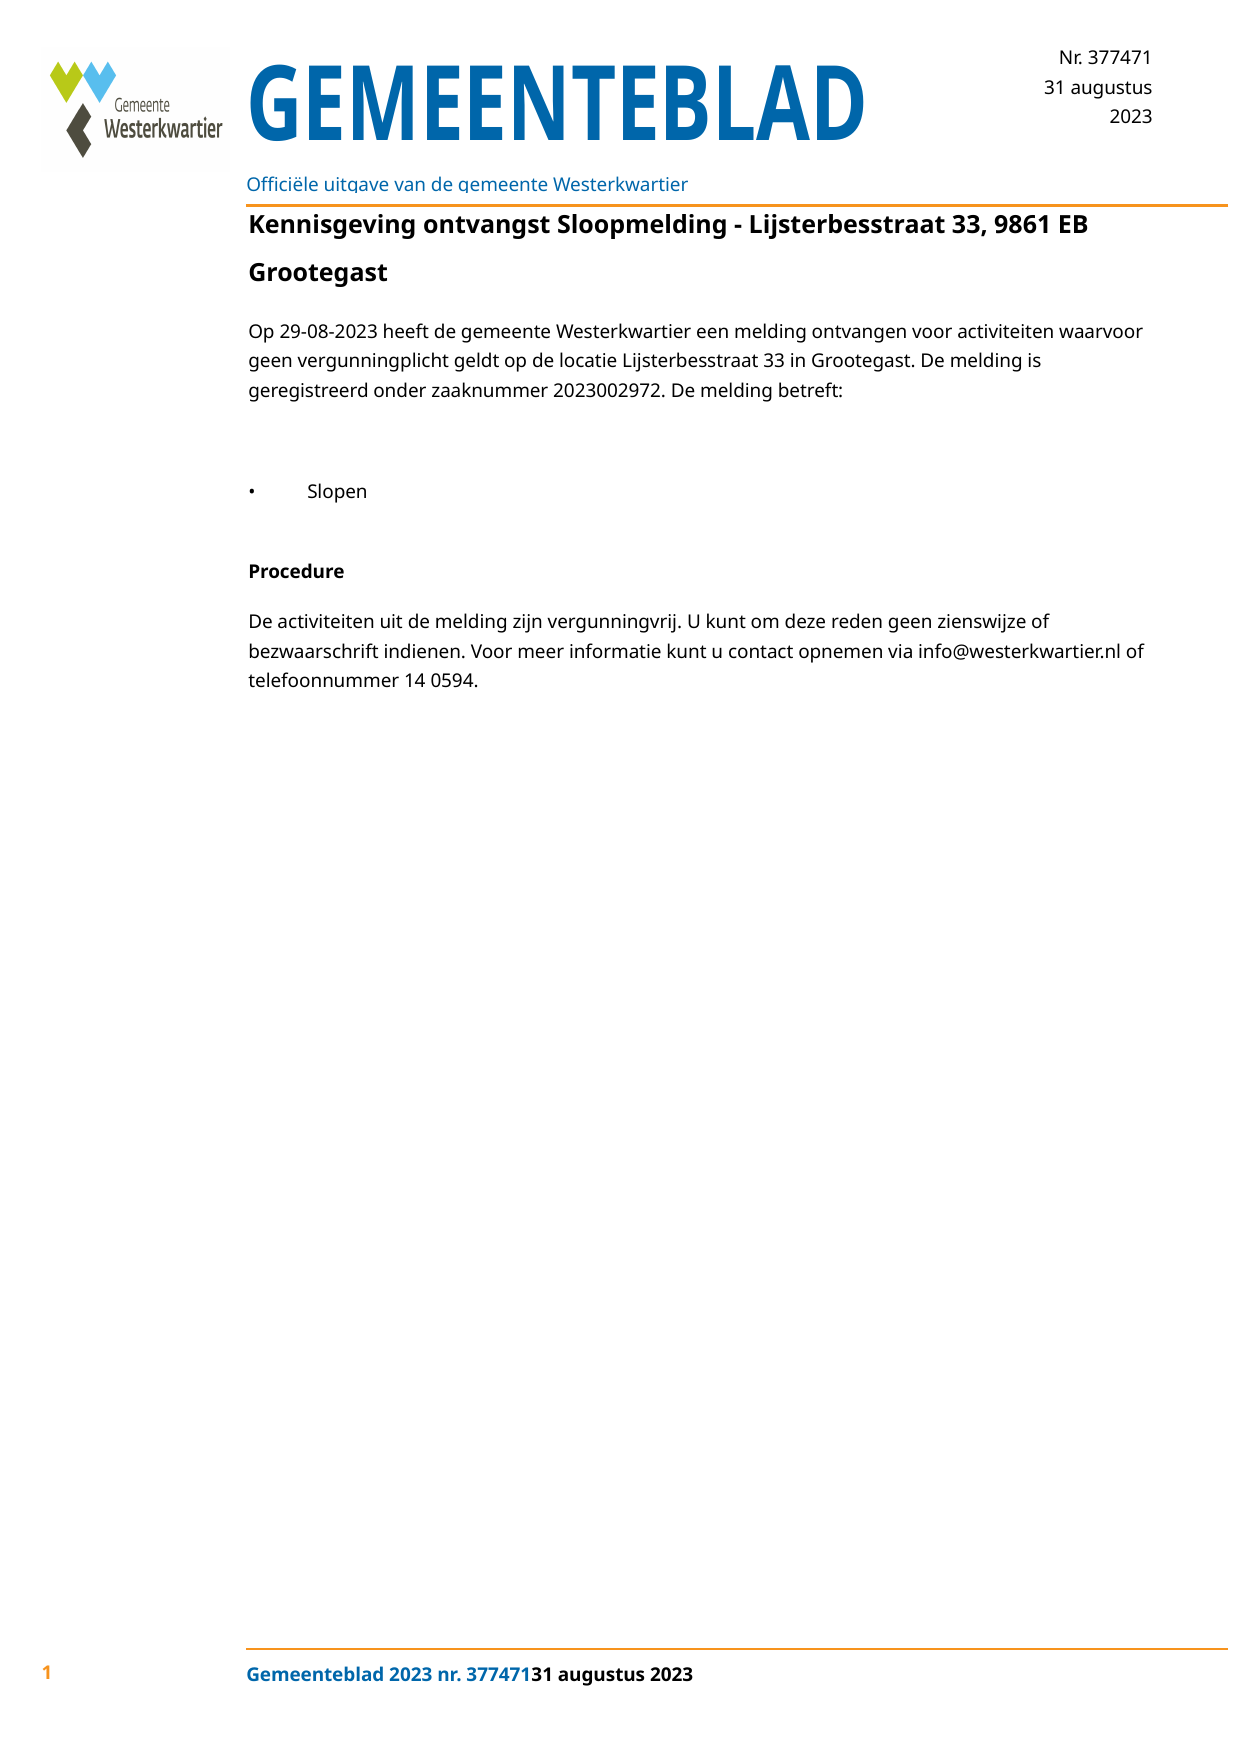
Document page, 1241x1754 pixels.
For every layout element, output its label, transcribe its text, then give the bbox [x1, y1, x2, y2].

text De activiteiten uit de melding zijn vergunningvrij. U kunt om deze reden geen zienswijze of bezwaarschrift indienen. Voor meer informatie kunt u contact opnemen via info@westerkwartier.nl of telefoonnummer 14 0594. [248, 608, 1152, 693]
picture [41, 47, 231, 172]
text Procedure [248, 558, 1152, 584]
text Op 29-08-2023 heeft de gemeente Westerkwartier een melding ontvangen voor activiteiten waarvoor geen vergunningplicht geldt op de locatie Lijsterbesstraat 33 in Grootegast. De melding is geregistreerd onder zaaknummer 2023002972. De melding betreft: [248, 318, 1152, 403]
text Kennisgeving ontvangst Sloopmelding - Lijsterbesstraat 33, 9861 EB Grootegast [248, 207, 1152, 288]
list Slopen [248, 478, 1152, 504]
